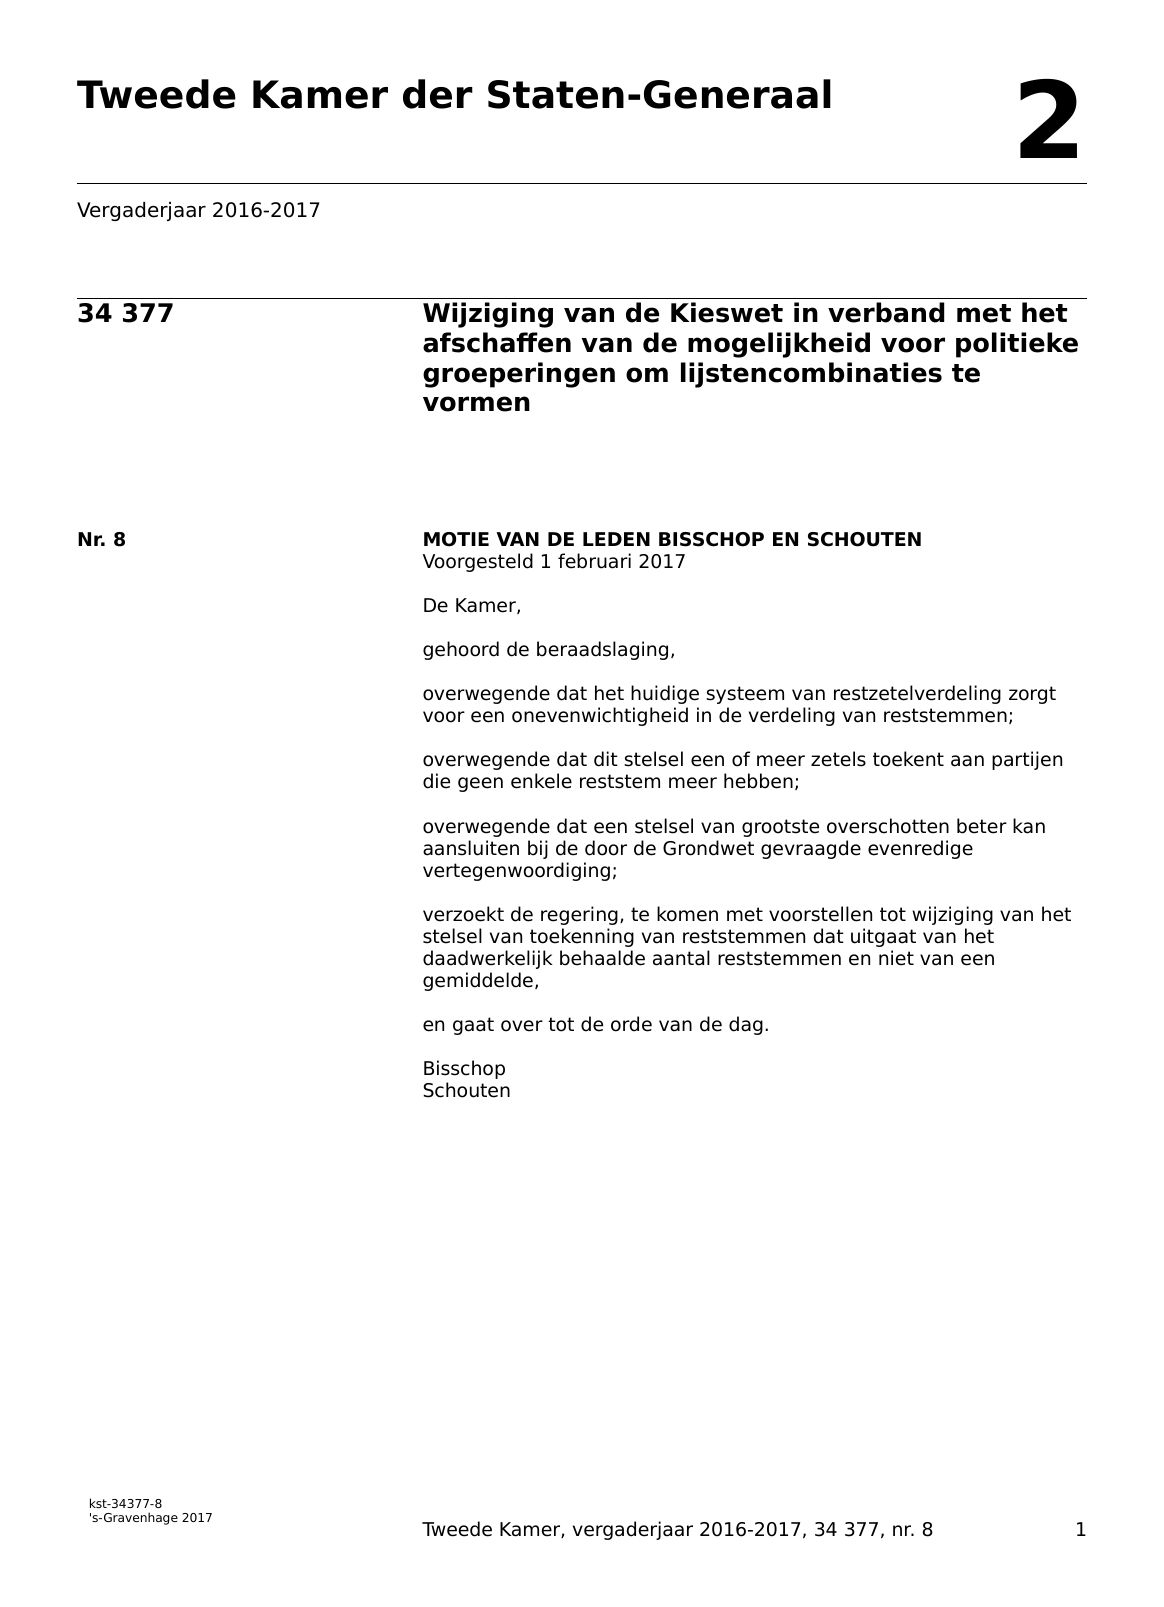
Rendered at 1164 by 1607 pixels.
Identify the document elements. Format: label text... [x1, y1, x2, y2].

text en gaat over tot de orde van de dag. [422, 1014, 1087, 1036]
text Voorgesteld 1 februari 2017 [422, 551, 1087, 573]
table_header Tweede Kamer der Staten-Generaal [77, 59, 886, 183]
text Bisschop [422, 1058, 1087, 1080]
text overwegende dat het huidige systeem van restzetelverdeling zorgt voor een onevenwichtigheid in de verdeling van reststemmen; [422, 683, 1087, 727]
text kst-34377-8 [88, 1497, 323, 1511]
subtitle 34 377 Wijziging van de Kieswet in verband met het afschaffen van de mogelijkheid voor politieke groeperingen om lijstencombinaties te vormen [77, 299, 1087, 418]
table_header 2 [886, 59, 1087, 183]
subtitle Nr. 8 MOTIE VAN DE LEDEN BISSCHOP EN SCHOUTEN [77, 529, 1087, 551]
table_cell Vergaderjaar 2016-2017 [77, 184, 1087, 298]
text 's-Gravenhage 2017 [88, 1511, 323, 1525]
text verzoekt de regering, te komen met voorstellen tot wijziging van het stelsel van toekenning van reststemmen dat uitgaat van het daadwerkelijk behaalde aantal reststemmen en niet van een gemiddelde, [422, 904, 1087, 992]
text gehoord de beraadslaging, [422, 639, 1087, 661]
text overwegende dat een stelsel van grootste overschotten beter kan aansluiten bij de door de Grondwet gevraagde evenredige vertegenwoordiging; [422, 816, 1087, 881]
text Schouten [422, 1080, 1087, 1102]
text De Kamer, [422, 595, 1087, 617]
text overwegende dat dit stelsel een of meer zetels toekent aan partijen die geen enkele reststem meer hebben; [422, 749, 1087, 793]
